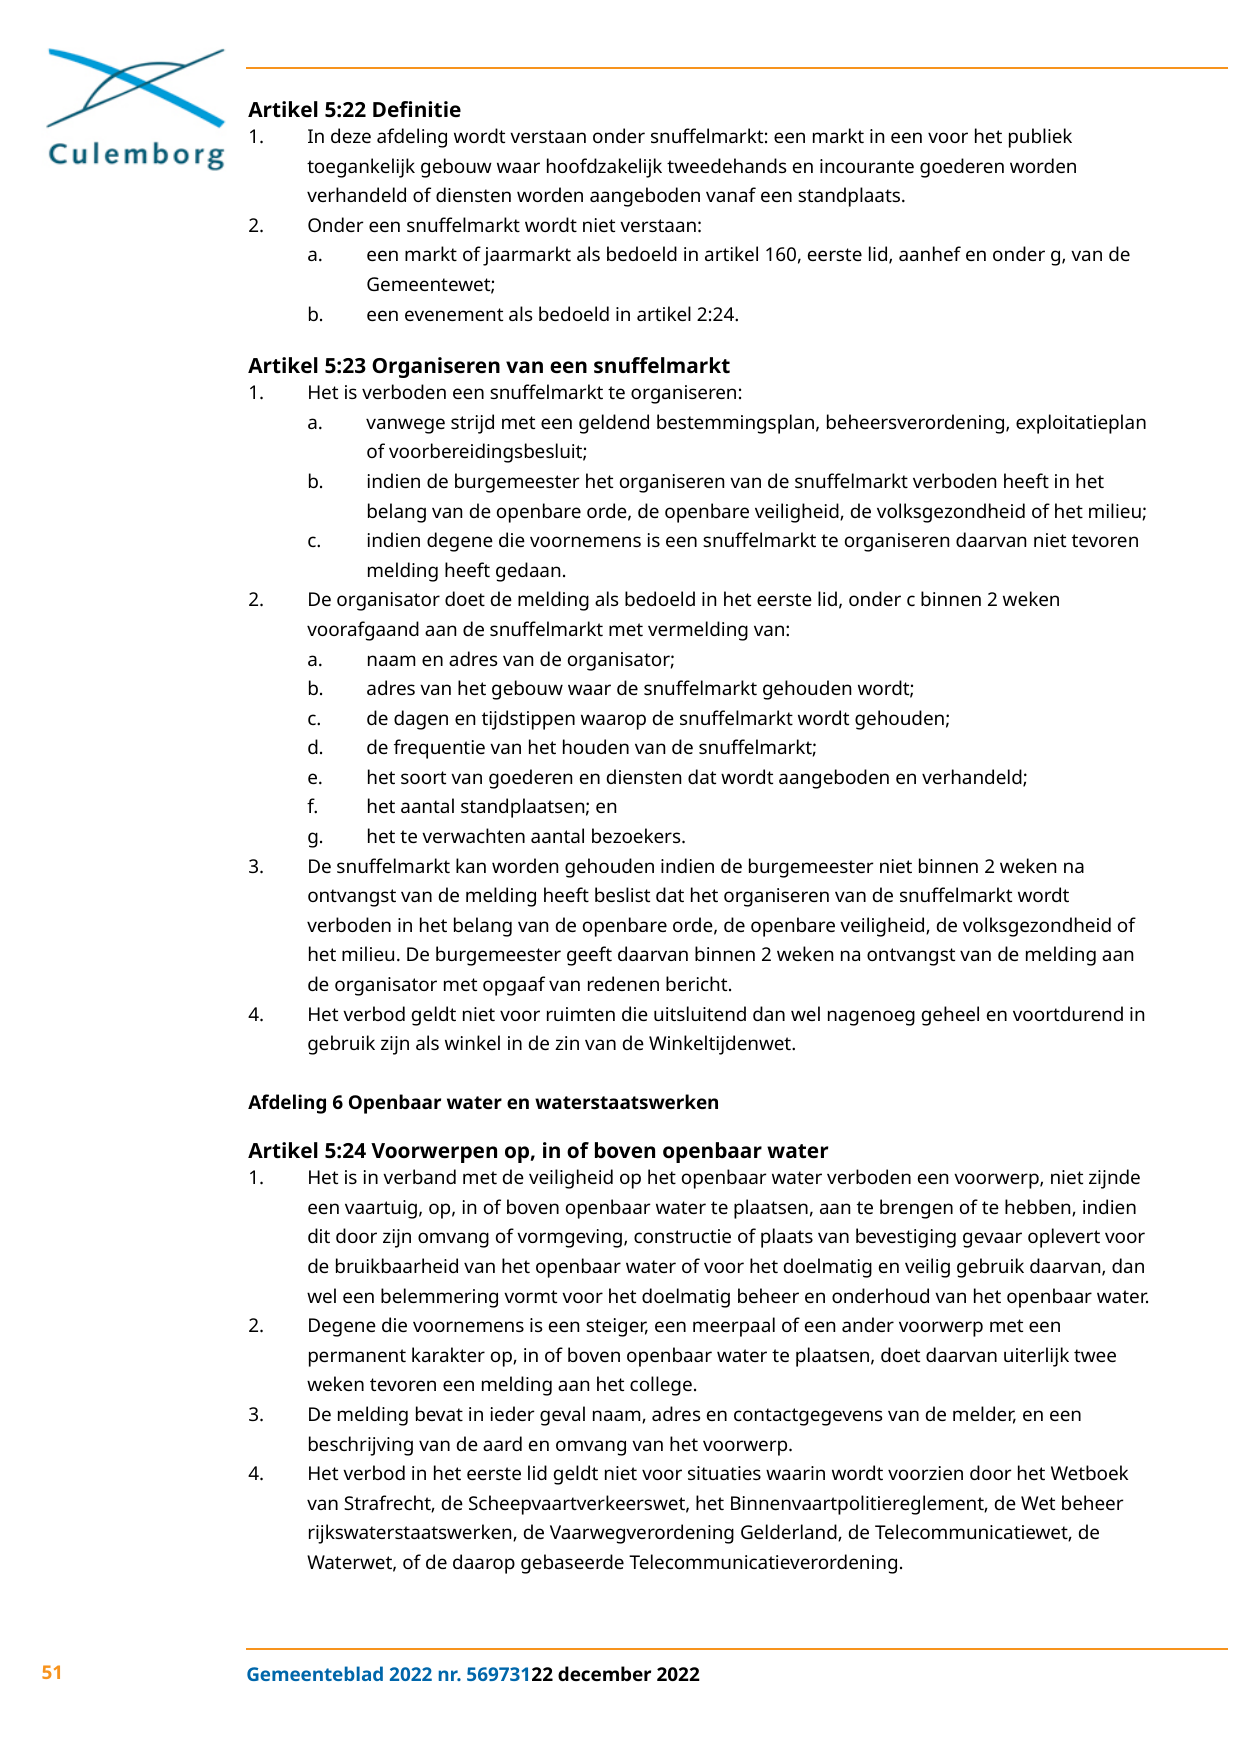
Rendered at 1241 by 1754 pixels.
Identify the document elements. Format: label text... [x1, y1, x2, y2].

list De organisator doet de melding als bedoeld in het eerste lid, onder c binnen 2 weken voorafgaand aan de snuffelmarkt met vermelding van: [248, 587, 1152, 642]
list vanwege strijd met een geldend bestemmingsplan, beheersverordening, exploitatieplan of voorbereidingsbesluit; [307, 409, 1152, 464]
text Artikel 5:24 Voorwerpen op, in of boven openbaar water [248, 1136, 1152, 1164]
text Artikel 5:22 Definitie [248, 95, 1152, 123]
list het te verwachten aantal bezoekers. [307, 823, 1152, 849]
list Het verbod in het eerste lid geldt niet voor situaties waarin wordt voorzien door het Wetboek van Strafrecht, de Scheepvaartverkeerswet, het Binnenvaartpolitiereglement, de Wet beheer rijkswaterstaatswerken, de Vaarwegverordening Gelderland, de Telecommunicatiewet, de Waterwet, of de daarop gebaseerde Telecommunicatieverordening. [248, 1460, 1152, 1575]
list Het is in verband met de veiligheid op het openbaar water verboden een voorwerp, niet zijnde een vaartuig, op, in of boven openbaar water te plaatsen, aan te brengen of te hebben, indien dit door zijn omvang of vormgeving, constructie of plaats van bevestiging gevaar oplevert voor de bruikbaarheid van het openbaar water of voor het doelmatig en veilig gebruik daarvan, dan wel een belemmering vormt voor het doelmatig beheer en onderhoud van het openbaar water. [248, 1164, 1152, 1309]
list Het verbod geldt niet voor ruimten die uitsluitend dan wel nagenoeg geheel en voortdurend in gebruik zijn als winkel in de zin van de Winkeltijdenwet. [248, 1001, 1152, 1056]
list In deze afdeling wordt verstaan onder snuffelmarkt: een markt in een voor het publiek toegankelijk gebouw waar hoofdzakelijk tweedehands en incourante goederen worden verhandeld of diensten worden aangeboden vanaf een standplaats. [248, 123, 1152, 208]
text Afdeling 6 Openbaar water en waterstaatswerken [248, 1089, 1152, 1115]
list de frequentie van het houden van de snuffelmarkt; [307, 734, 1152, 760]
list Onder een snuffelmarkt wordt niet verstaan: [248, 212, 1152, 238]
list De melding bevat in ieder geval naam, adres en contactgegevens van de melder, en een beschrijving van de aard en omvang van het voorwerp. [248, 1401, 1152, 1457]
list een evenement als bedoeld in artikel 2:24. [307, 301, 1152, 326]
list De snuffelmarkt kan worden gehouden indien de burgemeester niet binnen 2 weken na ontvangst van de melding heeft beslist dat het organiseren van de snuffelmarkt wordt verboden in het belang van de openbare orde, de openbare veiligheid, de volksgezondheid of het milieu. De burgemeester geeft daarvan binnen 2 weken na ontvangst van de melding aan de organisator met opgaaf van redenen bericht. [248, 853, 1152, 997]
list het soort van goederen en diensten dat wordt aangeboden en verhandeld; [307, 764, 1152, 790]
list indien degene die voornemens is een snuffelmarkt te organiseren daarvan niet tevoren melding heeft gedaan. [307, 527, 1152, 583]
list het aantal standplaatsen; en [307, 794, 1152, 819]
list een markt of jaarmarkt als bedoeld in artikel 160, eerste lid, aanhef en onder g, van de Gemeentewet; [307, 242, 1152, 297]
text Artikel 5:23 Organiseren van een snuffelmarkt [248, 351, 1152, 379]
list adres van het gebouw waar de snuffelmarkt gehouden wordt; [307, 675, 1152, 701]
list indien de burgemeester het organiseren van de snuffelmarkt verboden heeft in het belang van de openbare orde, de openbare veiligheid, de volksgezondheid of het milieu; [307, 468, 1152, 524]
list Het is verboden een snuffelmarkt te organiseren: [248, 379, 1152, 405]
picture [41, 47, 231, 172]
list Degene die voornemens is een steiger, een meerpaal of een ander voorwerp met een permanent karakter op, in of boven openbaar water te plaatsen, doet daarvan uiterlijk twee weken tevoren een melding aan het college. [248, 1312, 1152, 1397]
list naam en adres van de organisator; [307, 646, 1152, 672]
list de dagen en tijdstippen waarop de snuffelmarkt wordt gehouden; [307, 705, 1152, 731]
